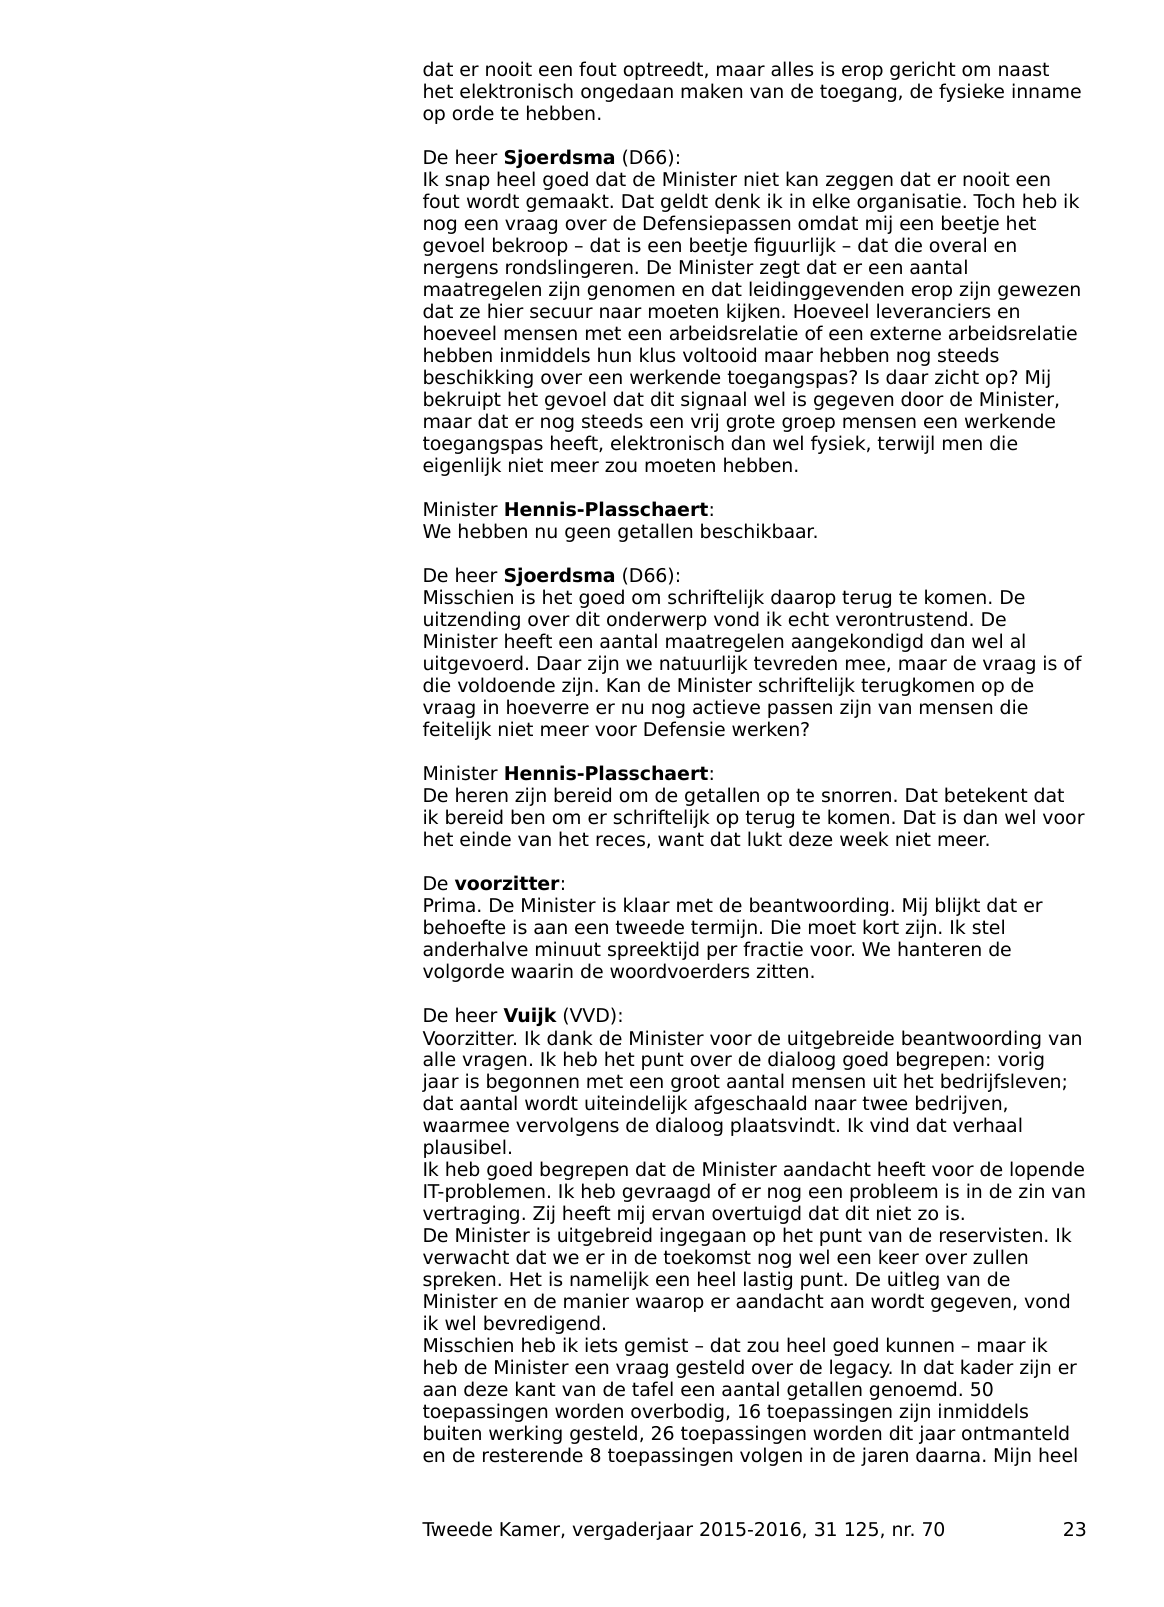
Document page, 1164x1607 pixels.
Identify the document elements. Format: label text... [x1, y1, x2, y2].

text Voorzitter. Ik dank de Minister voor de uitgebreide beantwoording van alle vragen. Ik heb het punt over de dialoog goed begrepen: vorig jaar is begonnen met een groot aantal mensen uit het bedrijfsleven; dat aantal wordt uiteindelijk afgeschaald naar twee bedrijven, waarmee vervolgens de dialoog plaatsvindt. Ik vind dat verhaal plausibel. [422, 1027, 1087, 1159]
text De heer Sjoerdsma (D66): [422, 565, 1087, 587]
text We hebben nu geen getallen beschikbaar. [422, 521, 1087, 543]
text Misschien is het goed om schriftelijk daarop terug te komen. De uitzending over dit onderwerp vond ik echt verontrustend. De Minister heeft een aantal maatregelen aangekondigd dan wel al uitgevoerd. Daar zijn we natuurlijk tevreden mee, maar de vraag is of die voldoende zijn. Kan de Minister schriftelijk terugkomen op de vraag in hoeverre er nu nog actieve passen zijn van mensen die feitelijk niet meer voor Defensie werken? [422, 587, 1087, 741]
text Minister Hennis-Plasschaert: [422, 763, 1087, 785]
text De heer Sjoerdsma (D66): [422, 147, 1087, 169]
text Prima. De Minister is klaar met de beantwoording. Mij blijkt dat er behoefte is aan een tweede termijn. Die moet kort zijn. Ik stel anderhalve minuut spreektijd per fractie voor. We hanteren de volgorde waarin de woordvoerders zitten. [422, 895, 1087, 983]
text Ik snap heel goed dat de Minister niet kan zeggen dat er nooit een fout wordt gemaakt. Dat geldt denk ik in elke organisatie. Toch heb ik nog een vraag over de Defensiepassen omdat mij een beetje het gevoel bekroop – dat is een beetje figuurlijk – dat die overal en nergens rondslingeren. De Minister zegt dat er een aantal maatregelen zijn genomen en dat leidinggevenden erop zijn gewezen dat ze hier secuur naar moeten kijken. Hoeveel leveranciers en hoeveel mensen met een arbeidsrelatie of een externe arbeidsrelatie hebben inmiddels hun klus voltooid maar hebben nog steeds beschikking over een werkende toegangspas? Is daar zicht op? Mij bekruipt het gevoel dat dit signaal wel is gegeven door de Minister, maar dat er nog steeds een vrij grote groep mensen een werkende toegangspas heeft, elektronisch dan wel fysiek, terwijl men die eigenlijk niet meer zou moeten hebben. [422, 169, 1087, 477]
text Ik heb goed begrepen dat de Minister aandacht heeft voor de lopende IT-problemen. Ik heb gevraagd of er nog een probleem is in de zin van vertraging. Zij heeft mij ervan overtuigd dat dit niet zo is. [422, 1159, 1087, 1225]
text De heren zijn bereid om de getallen op te snorren. Dat betekent dat ik bereid ben om er schriftelijk op terug te komen. Dat is dan wel voor het einde van het reces, want dat lukt deze week niet meer. [422, 785, 1087, 851]
text De voorzitter: [422, 873, 1087, 895]
text Minister Hennis-Plasschaert: [422, 499, 1087, 521]
text De heer Vuijk (VVD): [422, 1005, 1087, 1027]
text De Minister is uitgebreid ingegaan op het punt van de reservisten. Ik verwacht dat we er in de toekomst nog wel een keer over zullen spreken. Het is namelijk een heel lastig punt. De uitleg van de Minister en de manier waarop er aandacht aan wordt gegeven, vond ik wel bevredigend. [422, 1225, 1087, 1335]
text Misschien heb ik iets gemist – dat zou heel goed kunnen – maar ik heb de Minister een vraag gesteld over de legacy. In dat kader zijn er aan deze kant van de tafel een aantal getallen genoemd. 50 toepassingen worden overbodig, 16 toepassingen zijn inmiddels buiten werking gesteld, 26 toepassingen worden dit jaar ontmanteld en de resterende 8 toepassingen volgen in de jaren daarna. Mijn heel [422, 1335, 1087, 1467]
text dat er nooit een fout optreedt, maar alles is erop gericht om naast het elektronisch ongedaan maken van de toegang, de fysieke inname op orde te hebben. [422, 59, 1087, 125]
